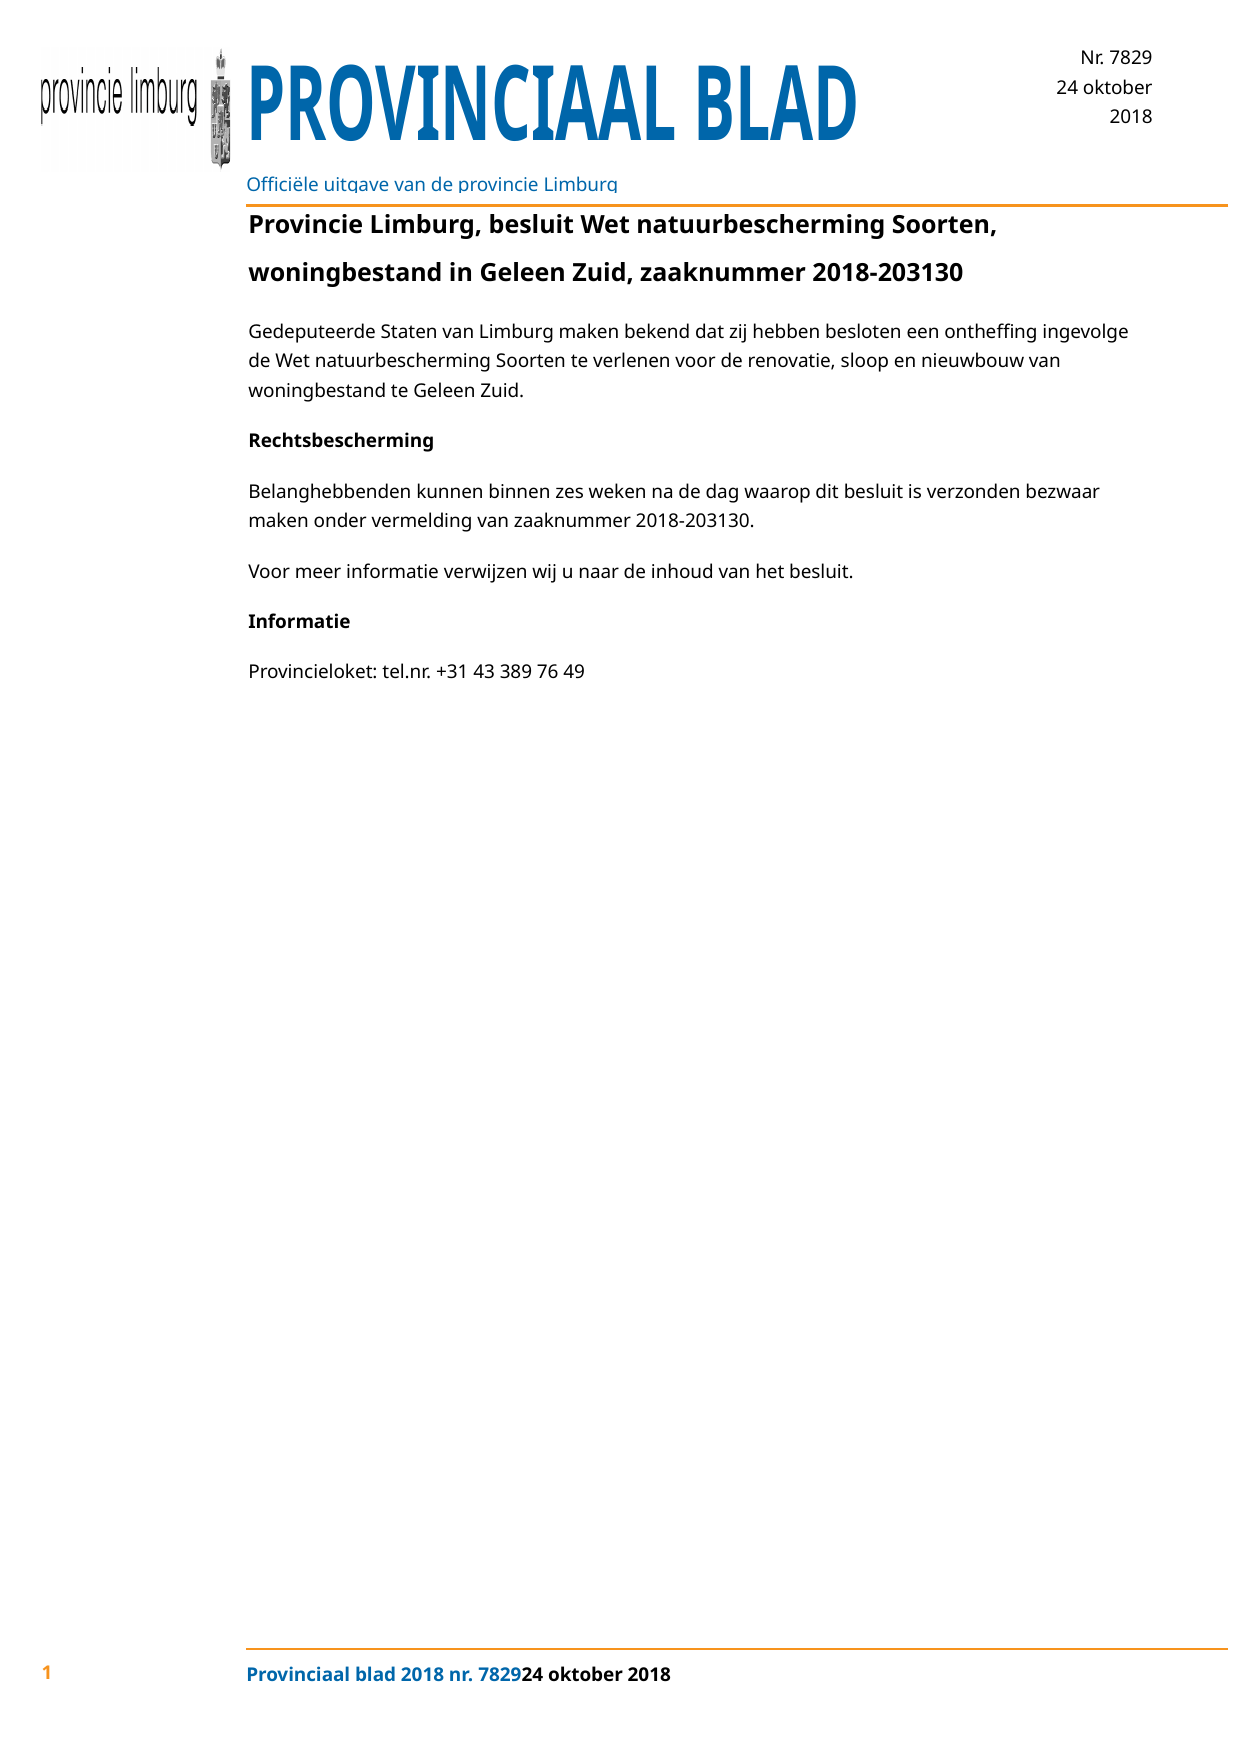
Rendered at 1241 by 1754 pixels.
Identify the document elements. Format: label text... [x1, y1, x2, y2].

picture [41, 47, 231, 172]
text Informatie [248, 608, 1152, 634]
text Provincie Limburg, besluit Wet natuurbescherming Soorten, woningbestand in Geleen Zuid, zaaknummer 2018-203130 [248, 207, 1152, 288]
text Voor meer informatie verwijzen wij u naar de inhoud van het besluit. [248, 558, 1152, 584]
text Belanghebbenden kunnen binnen zes weken na de dag waarop dit besluit is verzonden bezwaar maken onder vermelding van zaaknummer 2018-203130. [248, 478, 1152, 533]
text Provincieloket: tel.nr. +31 43 389 76 49 [248, 659, 1152, 684]
text Rechtsbescherming [248, 427, 1152, 453]
text Gedeputeerde Staten van Limburg maken bekend dat zij hebben besloten een ontheffing ingevolge de Wet natuurbescherming Soorten te verlenen voor de renovatie, sloop en nieuwbouw van woningbestand te Geleen Zuid. [248, 318, 1152, 403]
